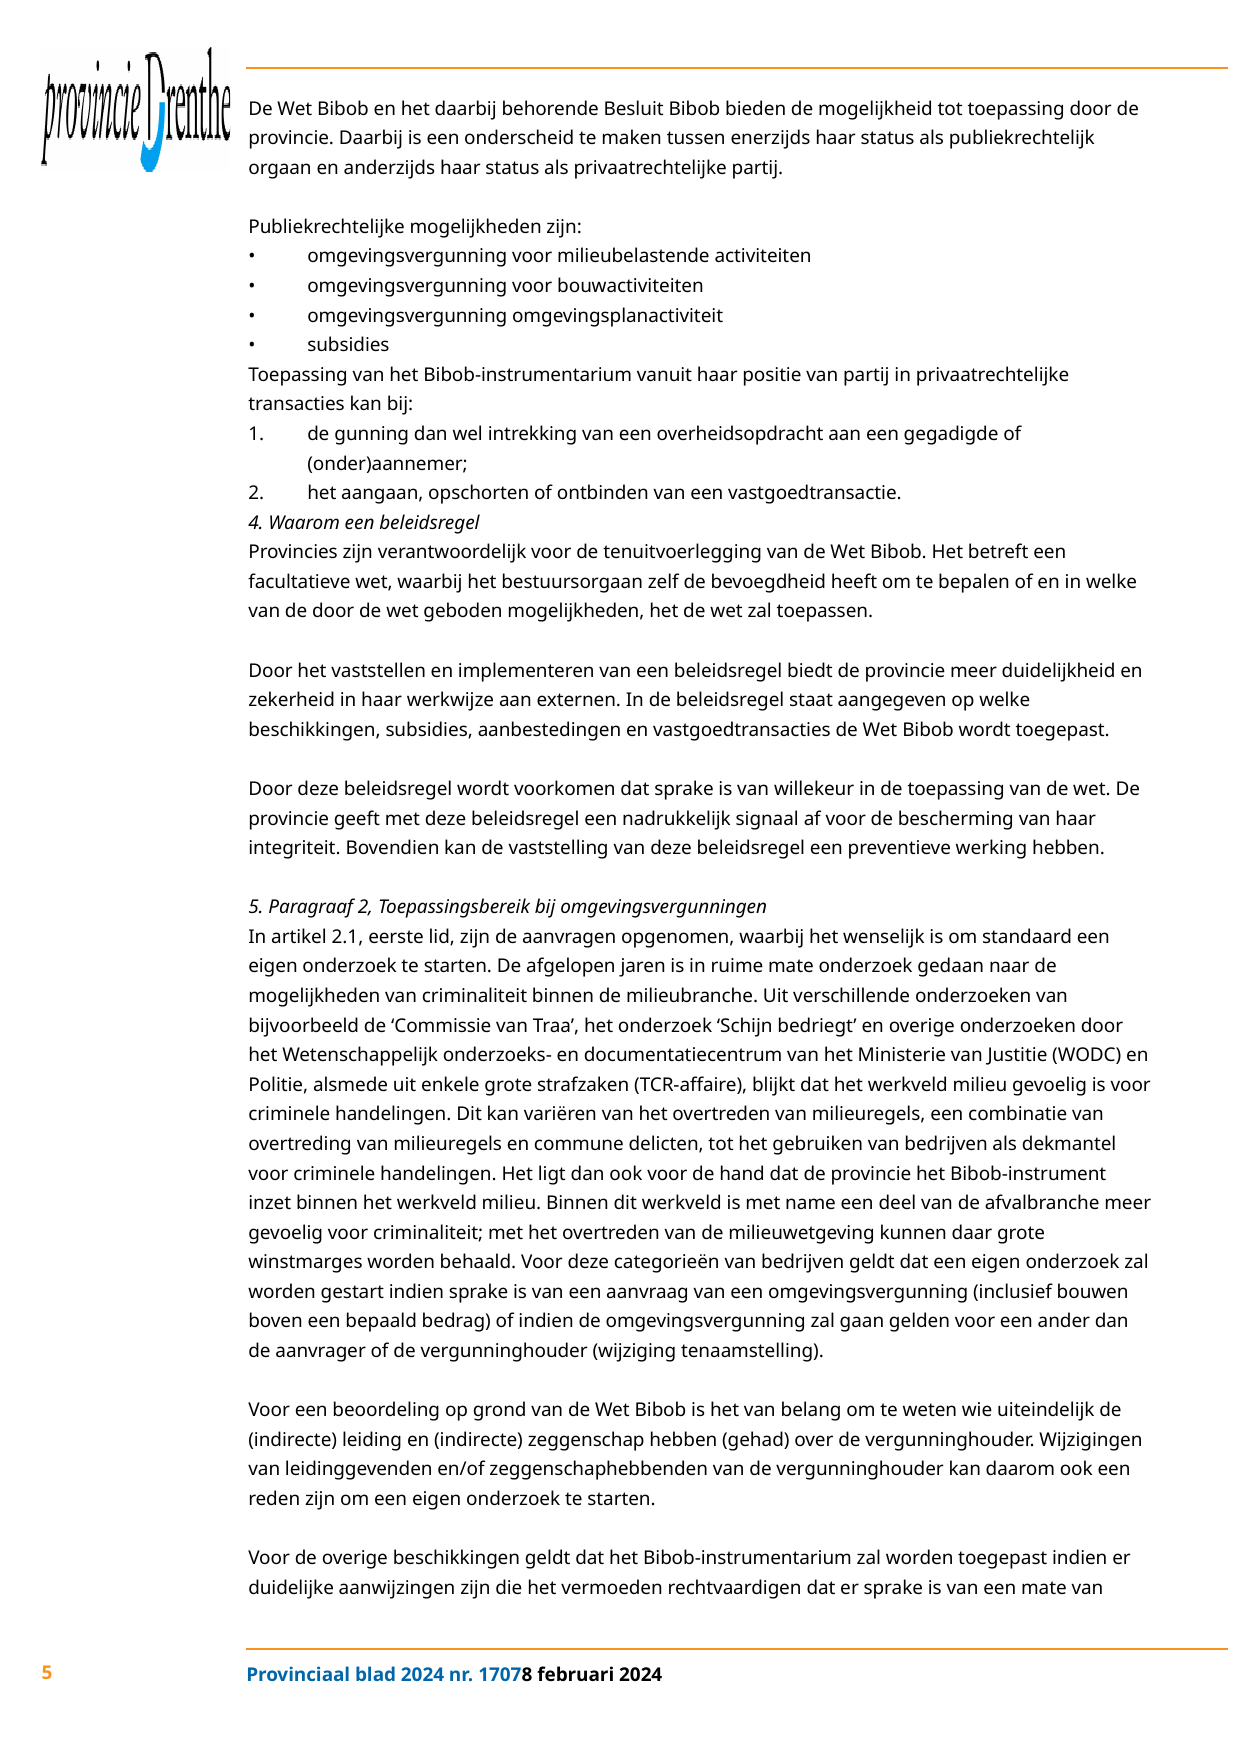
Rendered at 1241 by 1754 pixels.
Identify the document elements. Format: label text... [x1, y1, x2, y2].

list subsidies [248, 331, 1152, 357]
text Door deze beleidsregel wordt voorkomen dat sprake is van willekeur in de toepassing van de wet. De provincie geeft met deze beleidsregel een nadrukkelijk signaal af voor de bescherming van haar integriteit. Bovendien kan de vaststelling van deze beleidsregel een preventieve werking hebben. [248, 775, 1152, 860]
list omgevingsvergunning omgevingsplanactiviteit [248, 302, 1152, 328]
list omgevingsvergunning voor bouwactiviteiten [248, 272, 1152, 298]
text De Wet Bibob en het daarbij behorende Besluit Bibob bieden de mogelijkheid tot toepassing door de provincie. Daarbij is een onderscheid te maken tussen enerzijds haar status als publiekrechtelijk orgaan en anderzijds haar status als privaatrechtelijke partij. [248, 95, 1152, 180]
list omgevingsvergunning voor milieubelastende activiteiten [248, 243, 1152, 268]
text 5. Paragraaf 2, Toepassingsbereik bij omgevingsvergunningen [248, 893, 1152, 919]
text Toepassing van het Bibob-instrumentarium vanuit haar positie van partij in privaatrechtelijke transacties kan bij: [248, 361, 1152, 416]
list het aangaan, opschorten of ontbinden van een vastgoedtransactie. [248, 479, 1152, 505]
text 4. Waarom een beleidsregel [248, 509, 1152, 535]
text Provincies zijn verantwoordelijk voor de tenuitvoerlegging van de Wet Bibob. Het betreft een facultatieve wet, waarbij het bestuursorgaan zelf de bevoegdheid heeft om te bepalen of en in welke van de door de wet geboden mogelijkheden, het de wet zal toepassen. [248, 538, 1152, 623]
text In artikel 2.1, eerste lid, zijn de aanvragen opgenomen, waarbij het wenselijk is om standaard een eigen onderzoek te starten. De afgelopen jaren is in ruime mate onderzoek gedaan naar de mogelijkheden van criminaliteit binnen de milieubranche. Uit verschillende onderzoeken van bijvoorbeeld de ‘Commissie van Traa’, het onderzoek ‘Schijn bedriegt’ en overige onderzoeken door het Wetenschappelijk onderzoeks- en documentatiecentrum van het Ministerie van Justitie (WODC) en Politie, alsmede uit enkele grote strafzaken (TCR-affaire), blijkt dat het werkveld milieu gevoelig is voor criminele handelingen. Dit kan variëren van het overtreden van milieuregels, een combinatie van overtreding van milieuregels en commune delicten, tot het gebruiken van bedrijven als dekmantel voor criminele handelingen. Het ligt dan ook voor de hand dat de provincie het Bibob-instrument inzet binnen het werkveld milieu. Binnen dit werkveld is met name een deel van de afvalbranche meer gevoelig voor criminaliteit; met het overtreden van de milieuwetgeving kunnen daar grote winstmarges worden behaald. Voor deze categorieën van bedrijven geldt dat een eigen onderzoek zal worden gestart indien sprake is van een aanvraag van een omgevingsvergunning (inclusief bouwen boven een bepaald bedrag) of indien de omgevingsvergunning zal gaan gelden voor een ander dan de aanvrager of de vergunninghouder (wijziging tenaamstelling). [248, 923, 1152, 1363]
text Voor een beoordeling op grond van de Wet Bibob is het van belang om te weten wie uiteindelijk de (indirecte) leiding en (indirecte) zeggenschap hebben (gehad) over de vergunninghouder. Wijzigingen van leidinggevenden en/of zeggenschaphebbenden van de vergunninghouder kan daarom ook een reden zijn om een eigen onderzoek te starten. [248, 1396, 1152, 1511]
text Door het vaststellen en implementeren van een beleidsregel biedt de provincie meer duidelijkheid en zekerheid in haar werkwijze aan externen. In de beleidsregel staat aangegeven op welke beschikkingen, subsidies, aanbestedingen en vastgoedtransacties de Wet Bibob wordt toegepast. [248, 657, 1152, 742]
text Publiekrechtelijke mogelijkheden zijn: [248, 213, 1152, 239]
picture [41, 47, 231, 172]
list de gunning dan wel intrekking van een overheidsopdracht aan een gegadigde of (onder)aannemer; [248, 420, 1152, 476]
text Voor de overige beschikkingen geldt dat het Bibob-instrumentarium zal worden toegepast indien er duidelijke aanwijzingen zijn die het vermoeden rechtvaardigen dat er sprake is van een mate van [248, 1544, 1152, 1600]
